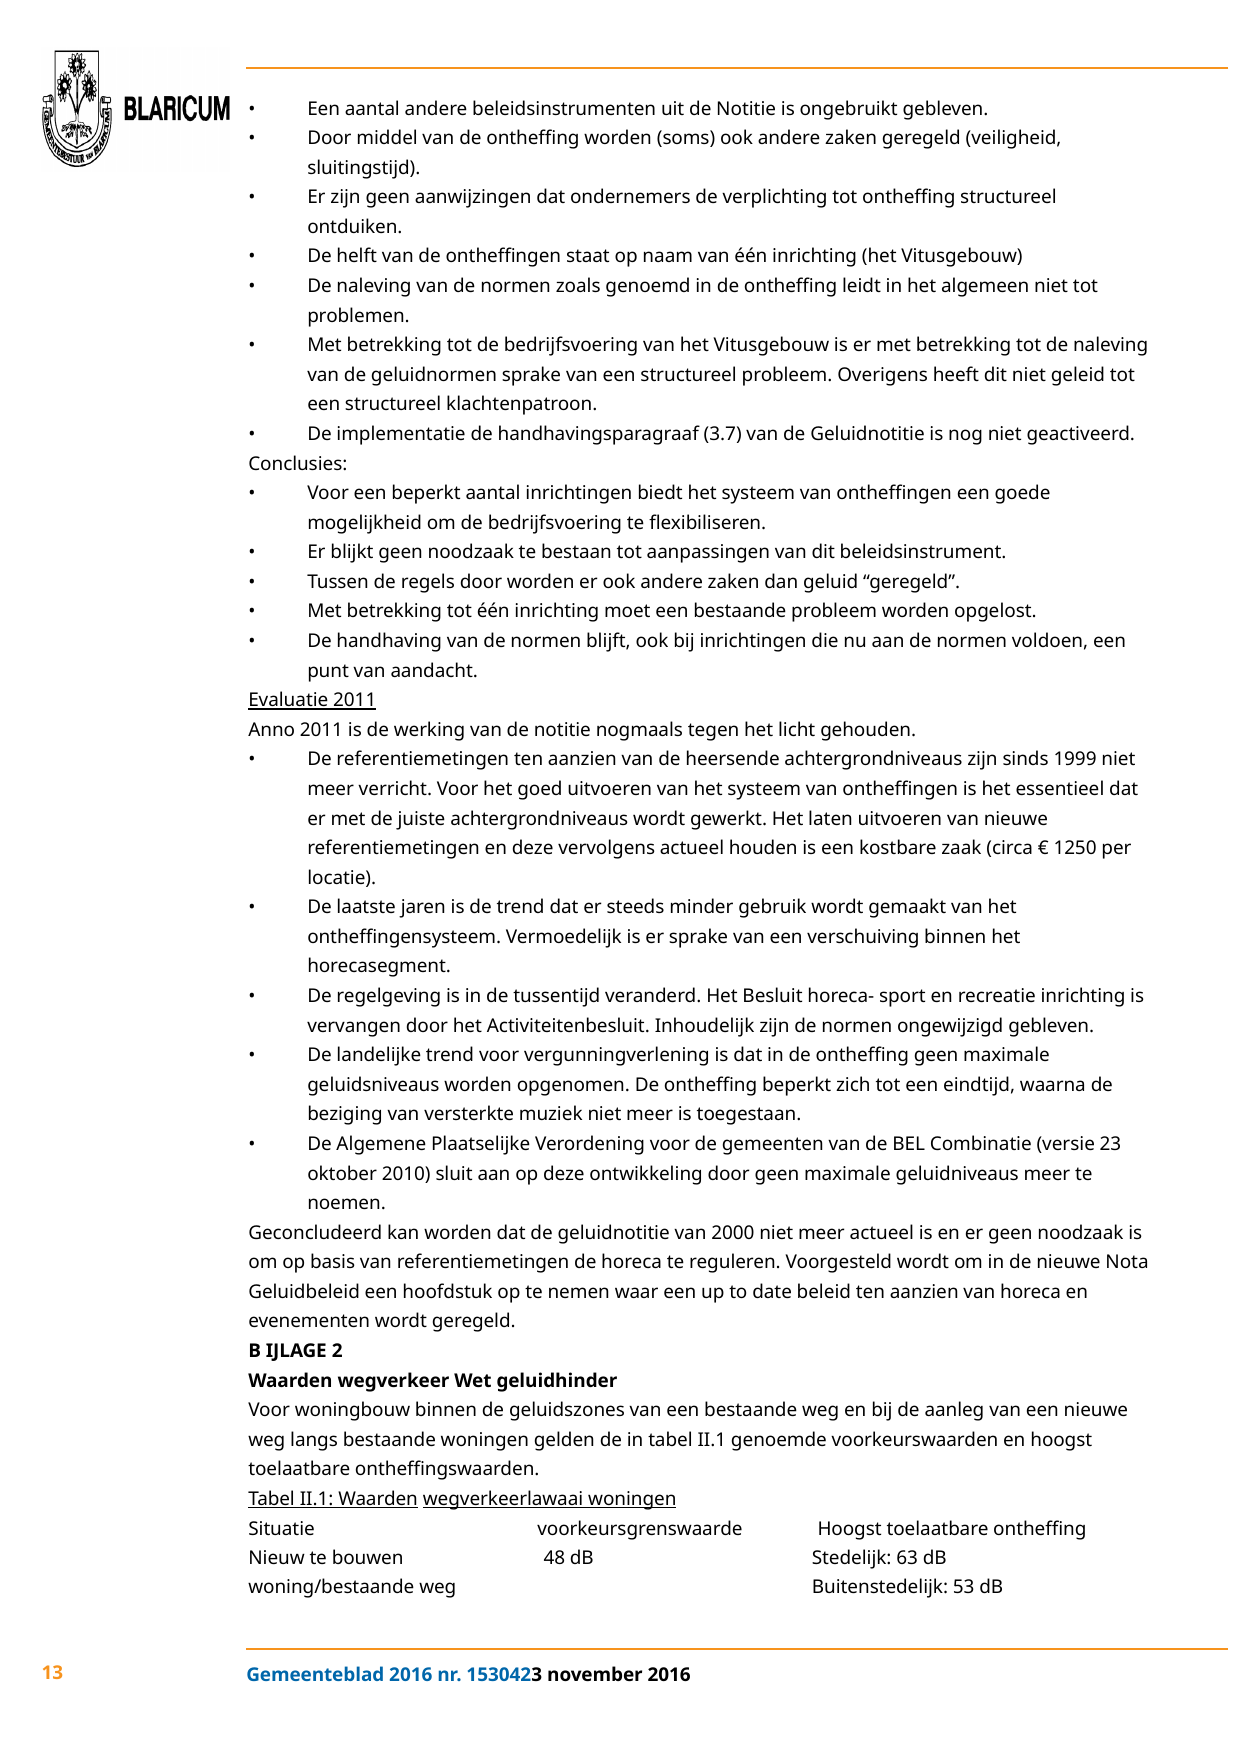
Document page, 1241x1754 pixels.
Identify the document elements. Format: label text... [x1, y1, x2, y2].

table_header voorkeursgrenswaarde [537, 1515, 817, 1541]
list Door middel van de ontheffing worden (soms) ook andere zaken geregeld (veiligheid, sluitingstijd). [248, 124, 1152, 180]
table_header Nieuw te bouwen woning/bestaande weg [248, 1544, 543, 1599]
list Er blijkt geen noodzaak te bestaan tot aanpassingen van dit beleidsinstrument. [248, 538, 1152, 564]
table_header Stedelijk: 63 dB Buitenstedelijk: 53 dB [812, 1544, 1152, 1599]
text B IJLAGE 2 [248, 1337, 1152, 1363]
table_header 48 dB [543, 1544, 812, 1599]
picture [41, 47, 231, 172]
list De regelgeving is in de tussentijd veranderd. Het Besluit horeca- sport en recreatie inrichting is vervangen door het Activiteitenbesluit. Inhoudelijk zijn de normen ongewijzigd gebleven. [248, 982, 1152, 1038]
table_header Situatie [248, 1515, 537, 1541]
table_header Hoogst toelaatbare ontheffing [817, 1515, 1152, 1541]
list De helft van de ontheffingen staat op naam van één inrichting (het Vitusgebouw) [248, 243, 1152, 268]
list Er zijn geen aanwijzingen dat ondernemers de verplichting tot ontheffing structureel ontduiken. [248, 183, 1152, 239]
list De landelijke trend voor vergunningverlening is dat in de ontheffing geen maximale geluidsniveaus worden opgenomen. De ontheffing beperkt zich tot een eindtijd, waarna de beziging van versterkte muziek niet meer is toegestaan. [248, 1041, 1152, 1126]
list De Algemene Plaatselijke Verordening voor de gemeenten van de BEL Combinatie (versie 23 oktober 2010) sluit aan op deze ontwikkeling door geen maximale geluidniveaus meer te noemen. [248, 1130, 1152, 1215]
text Waarden wegverkeer Wet geluidhinder [248, 1367, 1152, 1393]
text Geconcludeerd kan worden dat de geluidnotitie van 2000 niet meer actueel is en er geen noodzaak is om op basis van referentiemetingen de horeca te reguleren. Voorgesteld wordt om in de nieuwe Nota Geluidbeleid een hoofdstuk op te nemen waar een up to date beleid ten aanzien van horeca en evenementen wordt geregeld. [248, 1219, 1152, 1333]
list Met betrekking tot de bedrijfsvoering van het Vitusgebouw is er met betrekking tot de naleving van de geluidnormen sprake van een structureel probleem. Overigens heeft dit niet geleid tot een structureel klachtenpatroon. [248, 331, 1152, 416]
text Evaluatie 2011 [248, 686, 1152, 712]
text Tabel II.1: Waarden wegverkeerlawaai woningen [248, 1485, 1152, 1511]
list De handhaving van de normen blijft, ook bij inrichtingen die nu aan de normen voldoen, een punt van aandacht. [248, 627, 1152, 683]
list De naleving van de normen zoals genoemd in de ontheffing leidt in het algemeen niet tot problemen. [248, 272, 1152, 328]
list Tussen de regels door worden er ook andere zaken dan geluid “geregeld”. [248, 568, 1152, 594]
text Conclusies: [248, 450, 1152, 476]
list Een aantal andere beleidsinstrumenten uit de Notitie is ongebruikt gebleven. [248, 95, 1152, 121]
list Voor een beperkt aantal inrichtingen biedt het systeem van ontheffingen een goede mogelijkheid om de bedrijfsvoering te flexibiliseren. [248, 479, 1152, 535]
list De implementatie de handhavingsparagraaf (3.7) van de Geluidnotitie is nog niet geactiveerd. [248, 420, 1152, 446]
list De laatste jaren is de trend dat er steeds minder gebruik wordt gemaakt van het ontheffingensysteem. Vermoedelijk is er sprake van een verschuiving binnen het horecasegment. [248, 893, 1152, 978]
list De referentiemetingen ten aanzien van de heersende achtergrondniveaus zijn sinds 1999 niet meer verricht. Voor het goed uitvoeren van het systeem van ontheffingen is het essentieel dat er met de juiste achtergrondniveaus wordt gewerkt. Het laten uitvoeren van nieuwe referentiemetingen en deze vervolgens actueel houden is een kostbare zaak (circa € 1250 per locatie). [248, 746, 1152, 890]
text Anno 2011 is de werking van de notitie nogmaals tegen het licht gehouden. [248, 716, 1152, 742]
list Met betrekking tot één inrichting moet een bestaande probleem worden opgelost. [248, 598, 1152, 623]
text Voor woningbouw binnen de geluidszones van een bestaande weg en bij de aanleg van een nieuwe weg langs bestaande woningen gelden de in tabel II.1 genoemde voorkeurswaarden en hoogst toelaatbare ontheffingswaarden. [248, 1396, 1152, 1481]
